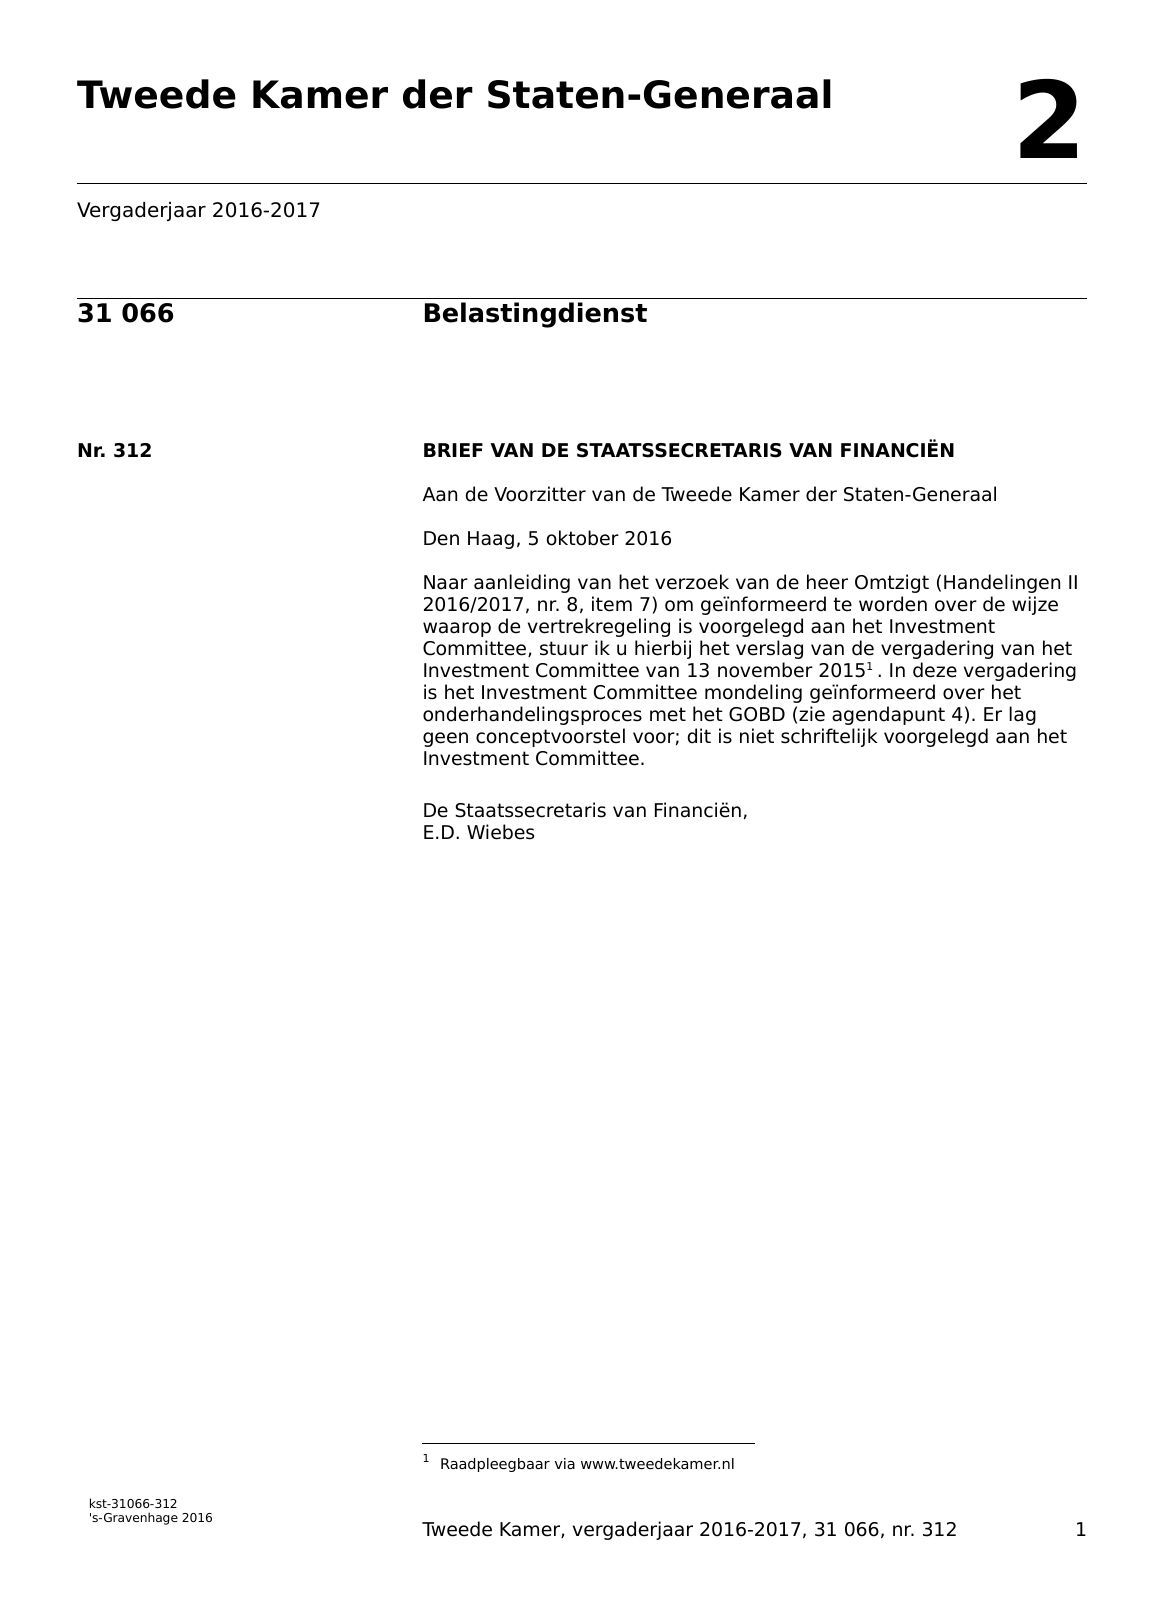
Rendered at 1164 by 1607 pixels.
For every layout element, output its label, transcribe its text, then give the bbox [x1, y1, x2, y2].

subtitle Nr. 312 BRIEF VAN DE STAATSSECRETARIS VAN FINANCIËN [77, 440, 1087, 462]
text Aan de Voorzitter van de Tweede Kamer der Staten-Generaal [422, 484, 1087, 506]
table_cell Vergaderjaar 2016-2017 [77, 184, 1087, 298]
subtitle 31 066 Belastingdienst [77, 299, 1087, 329]
text Raadpleegbaar via www.tweedekamer.nl [422, 1452, 1087, 1474]
table_header 2 [886, 59, 1087, 183]
table_header Tweede Kamer der Staten-Generaal [77, 59, 886, 183]
text Den Haag, 5 oktober 2016 [422, 528, 1087, 550]
text 's-Gravenhage 2016 [88, 1511, 323, 1525]
text kst-31066-312 [88, 1497, 323, 1511]
text De Staatssecretaris van Financiën, E.D. Wiebes [422, 800, 1087, 844]
text Naar aanleiding van het verzoek van de heer Omtzigt (Handelingen II 2016/2017, nr. 8, item 7) om geïnformeerd te worden over de wijze waarop de vertrekregeling is voorgelegd aan het Investment Committee, stuur ik u hierbij het verslag van de vergadering van het Investment Committee van 13 november 2015. In deze vergadering is het Investment Committee mondeling geïnformeerd over het onderhandelingsproces met het GOBD (zie agendapunt 4). Er lag geen conceptvoorstel voor; dit is niet schriftelijk voorgelegd aan het Investment Committee. [422, 572, 1087, 770]
